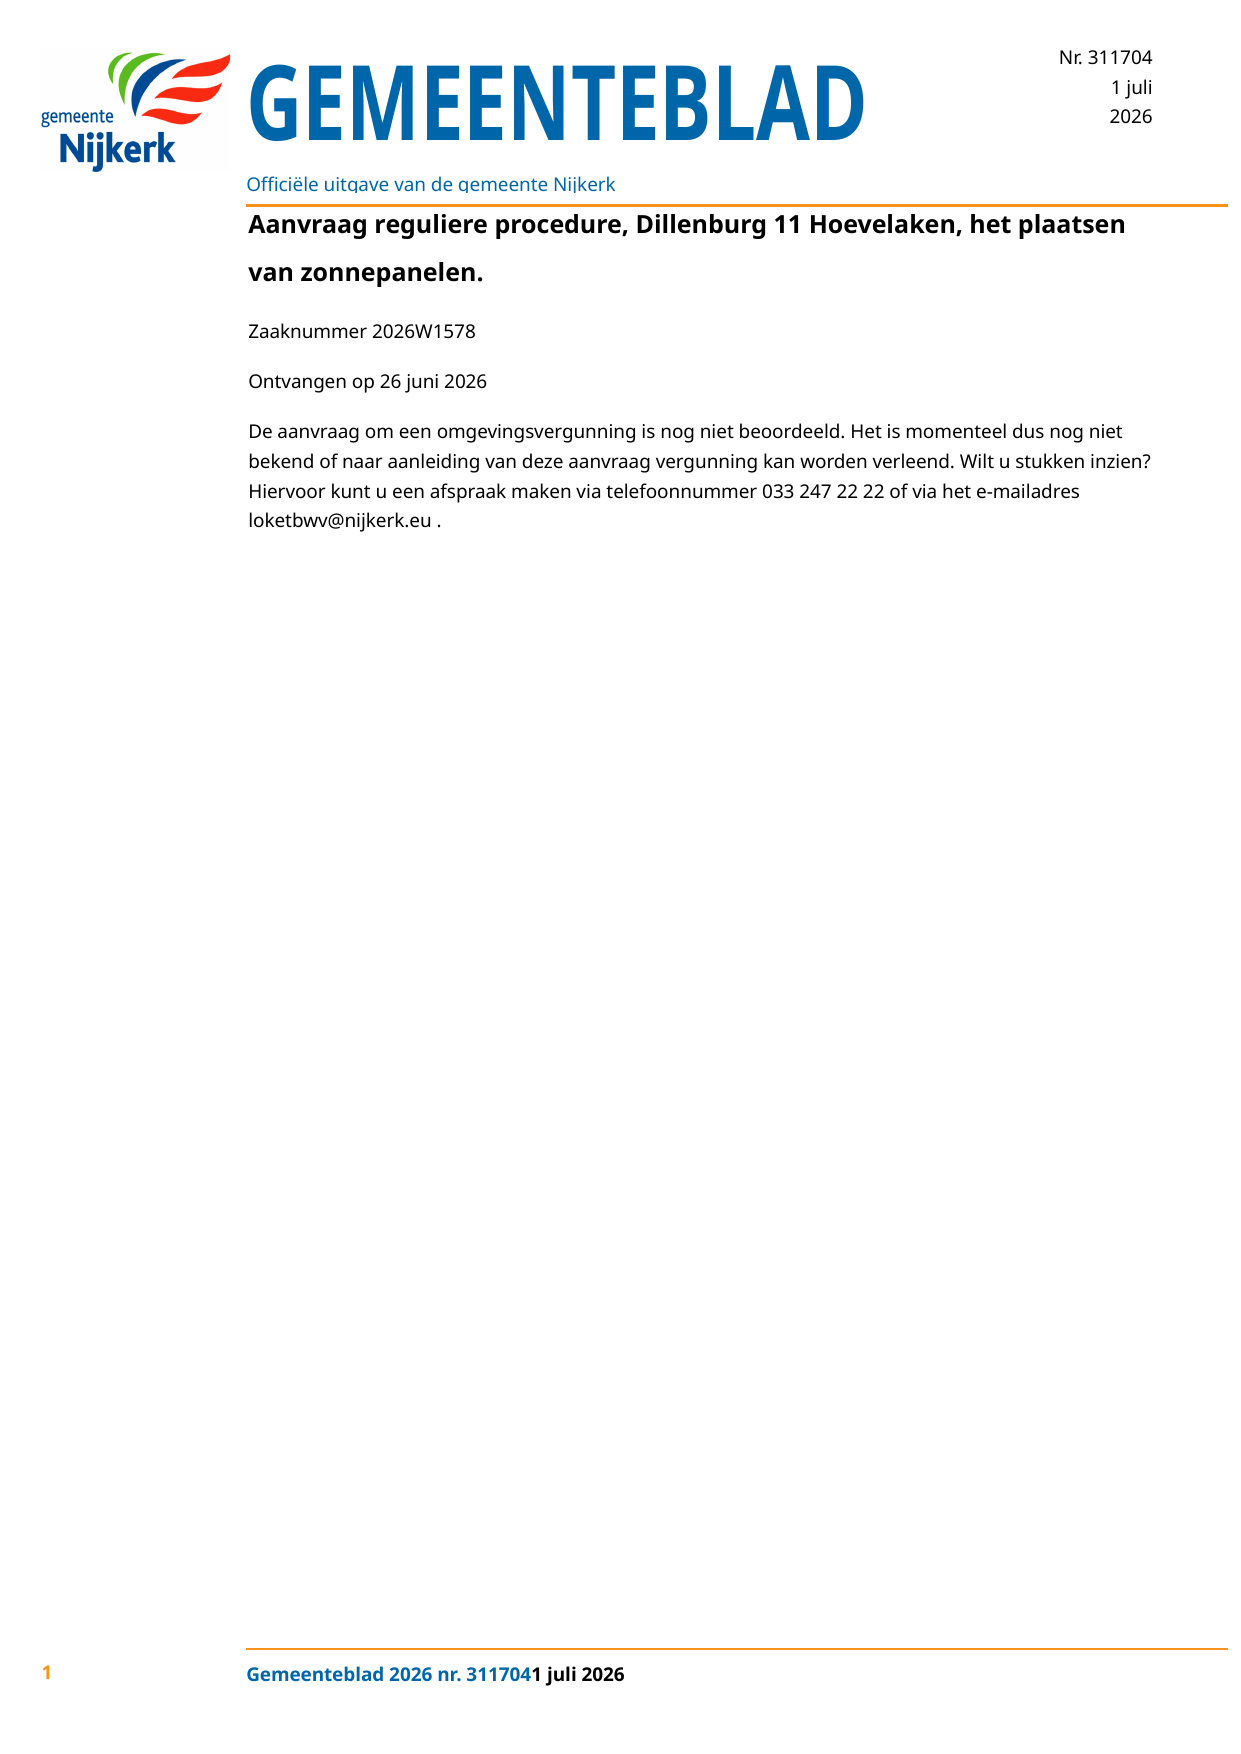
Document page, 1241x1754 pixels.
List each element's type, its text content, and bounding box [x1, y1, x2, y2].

text Ontvangen op 26 juni 2026 [248, 368, 1152, 394]
text Aanvraag reguliere procedure, Dillenburg 11 Hoevelaken, het plaatsen van zonnepanelen. [248, 207, 1152, 288]
text De aanvraag om een omgevingsvergunning is nog niet beoordeeld. Het is momenteel dus nog niet bekend of naar aanleiding van deze aanvraag vergunning kan worden verleend. Wilt u stukken inzien? Hiervoor kunt u een afspraak maken via telefoonnummer 033 247 22 22 of via het e-mailadres loketbwv@nijkerk.eu . [248, 419, 1152, 533]
picture [41, 47, 231, 172]
text Zaaknummer 2026W1578 [248, 318, 1152, 344]
